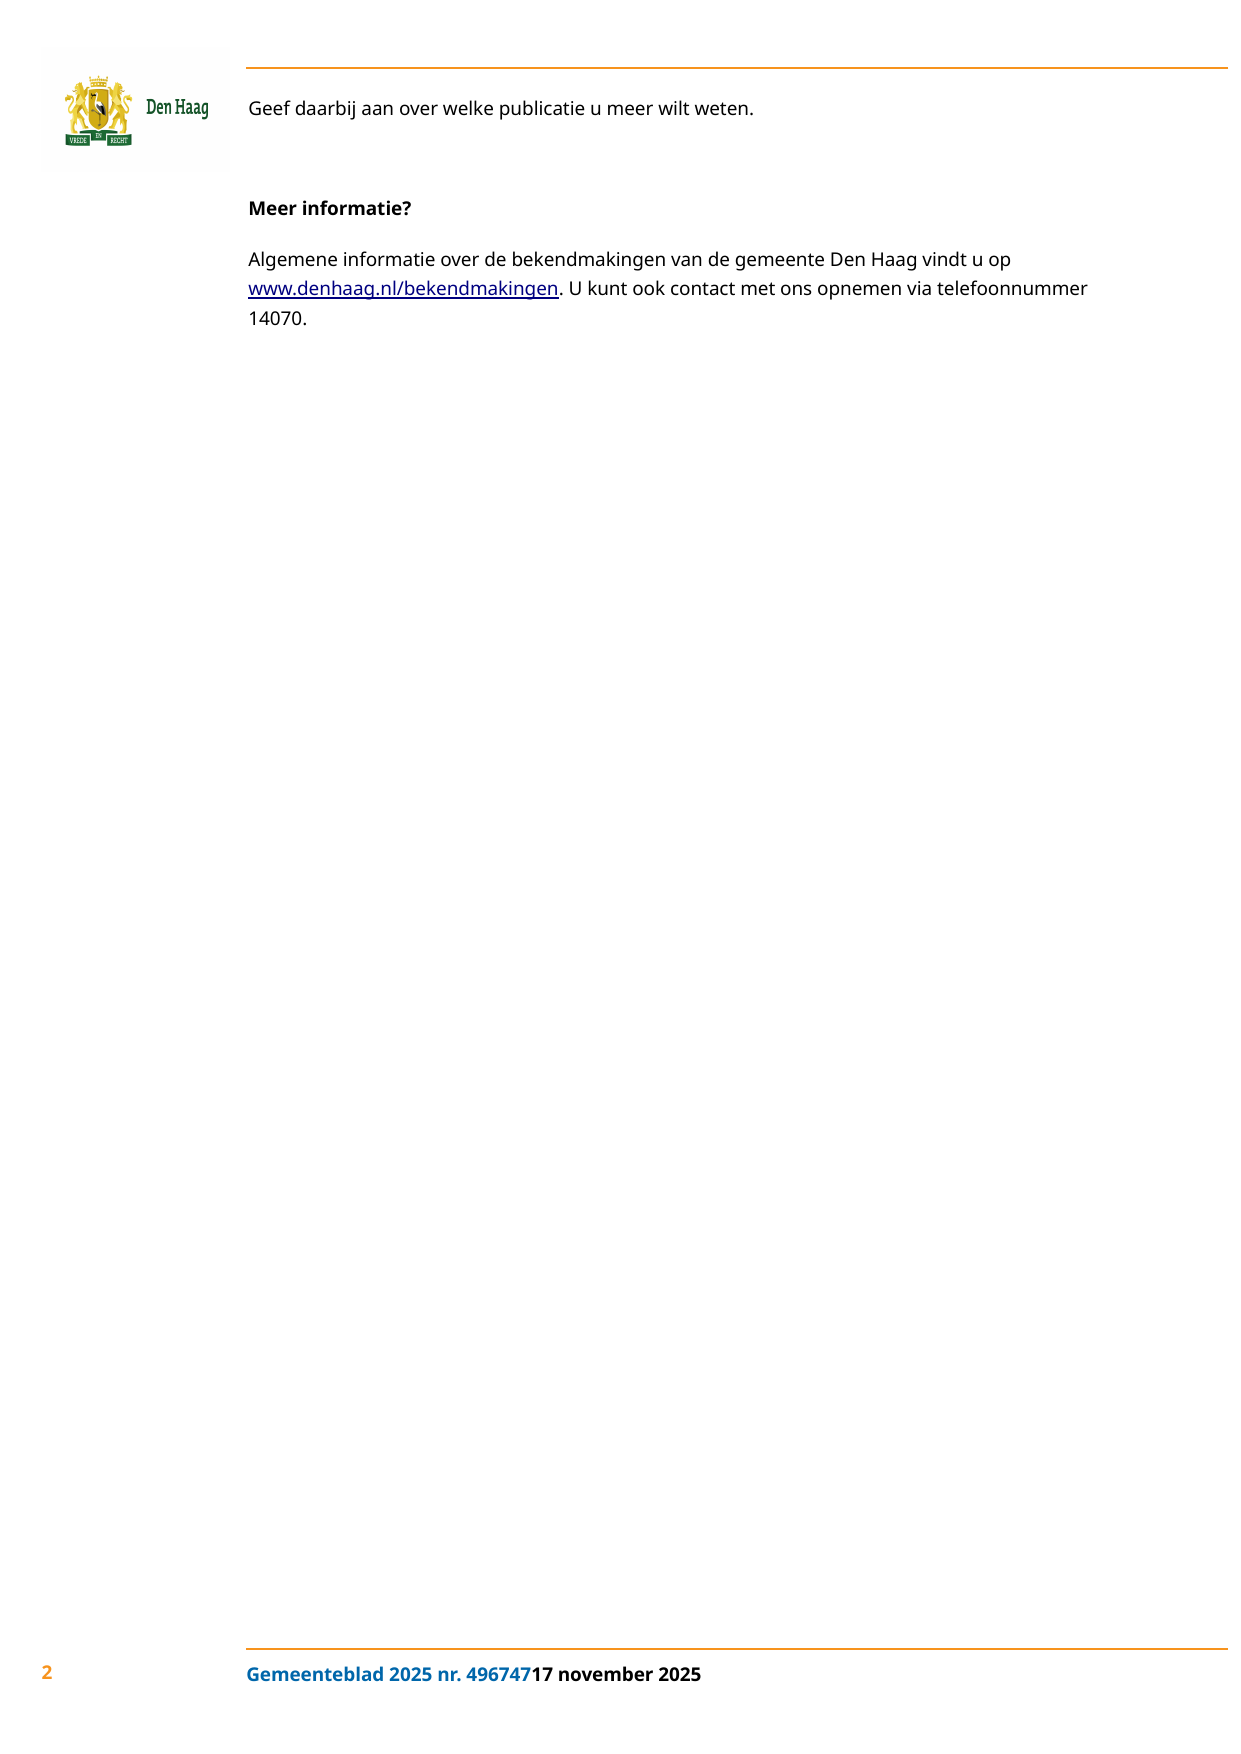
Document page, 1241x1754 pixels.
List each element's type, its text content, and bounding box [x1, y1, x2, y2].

text Geef daarbij aan over welke publicatie u meer wilt weten. [248, 95, 1152, 121]
text Meer informatie? [248, 196, 1152, 221]
text Algemene informatie over de bekendmakingen van de gemeente Den Haag vindt u op www.denhaag.nl/bekendmakingen. U kunt ook contact met ons opnemen via telefoonnummer 14070. [248, 246, 1152, 331]
picture [41, 47, 231, 172]
